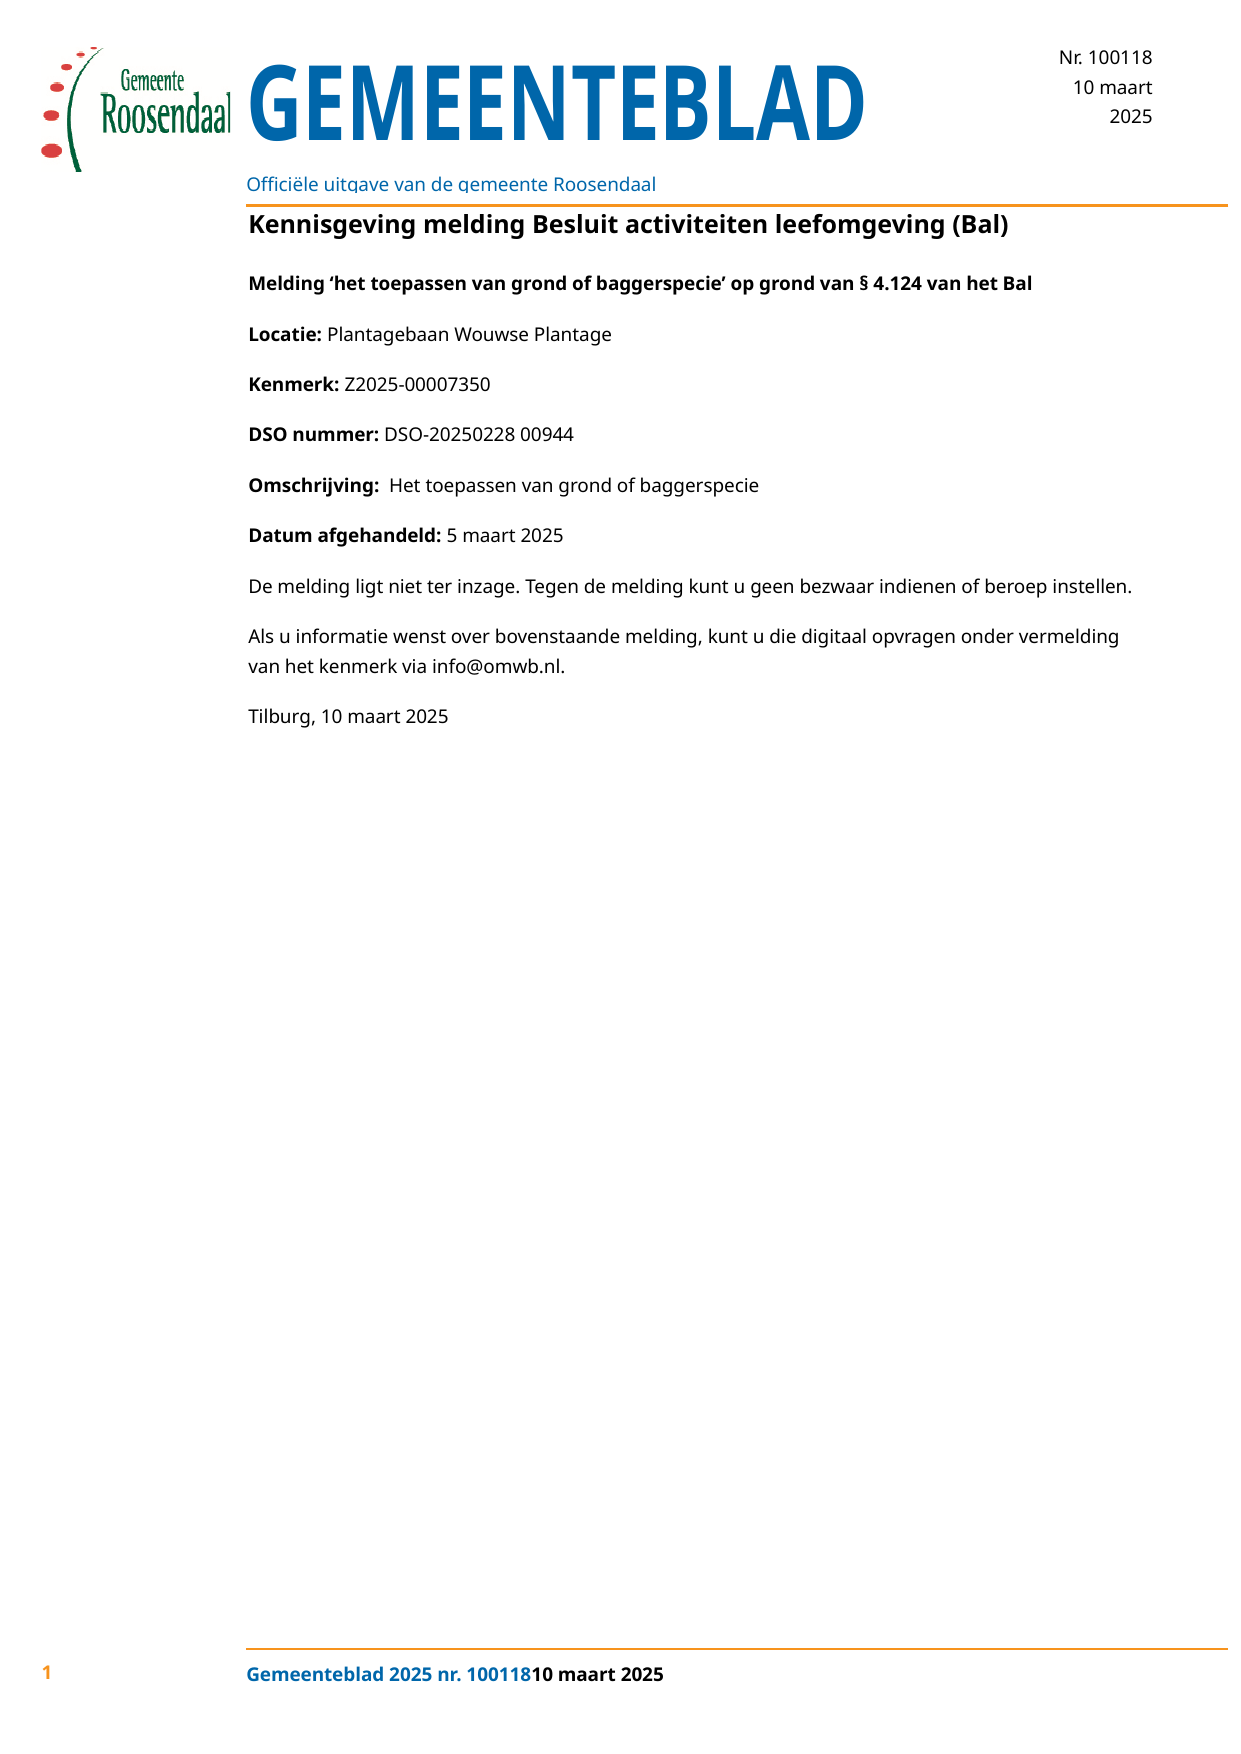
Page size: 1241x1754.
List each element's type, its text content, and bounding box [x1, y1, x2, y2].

text De melding ligt niet ter inzage. Tegen de melding kunt u geen bezwaar indienen of beroep instellen. [248, 573, 1152, 598]
text Omschrijving: Het toepassen van grond of baggerspecie [248, 472, 1152, 498]
picture [41, 47, 231, 172]
text Tilburg, 10 maart 2025 [248, 703, 1152, 729]
text Locatie: Plantagebaan Wouwse Plantage [248, 321, 1152, 346]
text Melding ‘het toepassen van grond of baggerspecie’ op grond van § 4.124 van het Bal [248, 270, 1152, 296]
text Datum afgehandeld: 5 maart 2025 [248, 522, 1152, 548]
text DSO nummer: DSO-20250228 00944 [248, 422, 1152, 447]
text Kenmerk: Z2025-00007350 [248, 371, 1152, 397]
text Als u informatie wenst over bovenstaande melding, kunt u die digitaal opvragen onder vermelding van het kenmerk via info@omwb.nl. [248, 623, 1152, 678]
text Kennisgeving melding Besluit activiteiten leefomgeving (Bal) [248, 207, 1152, 241]
